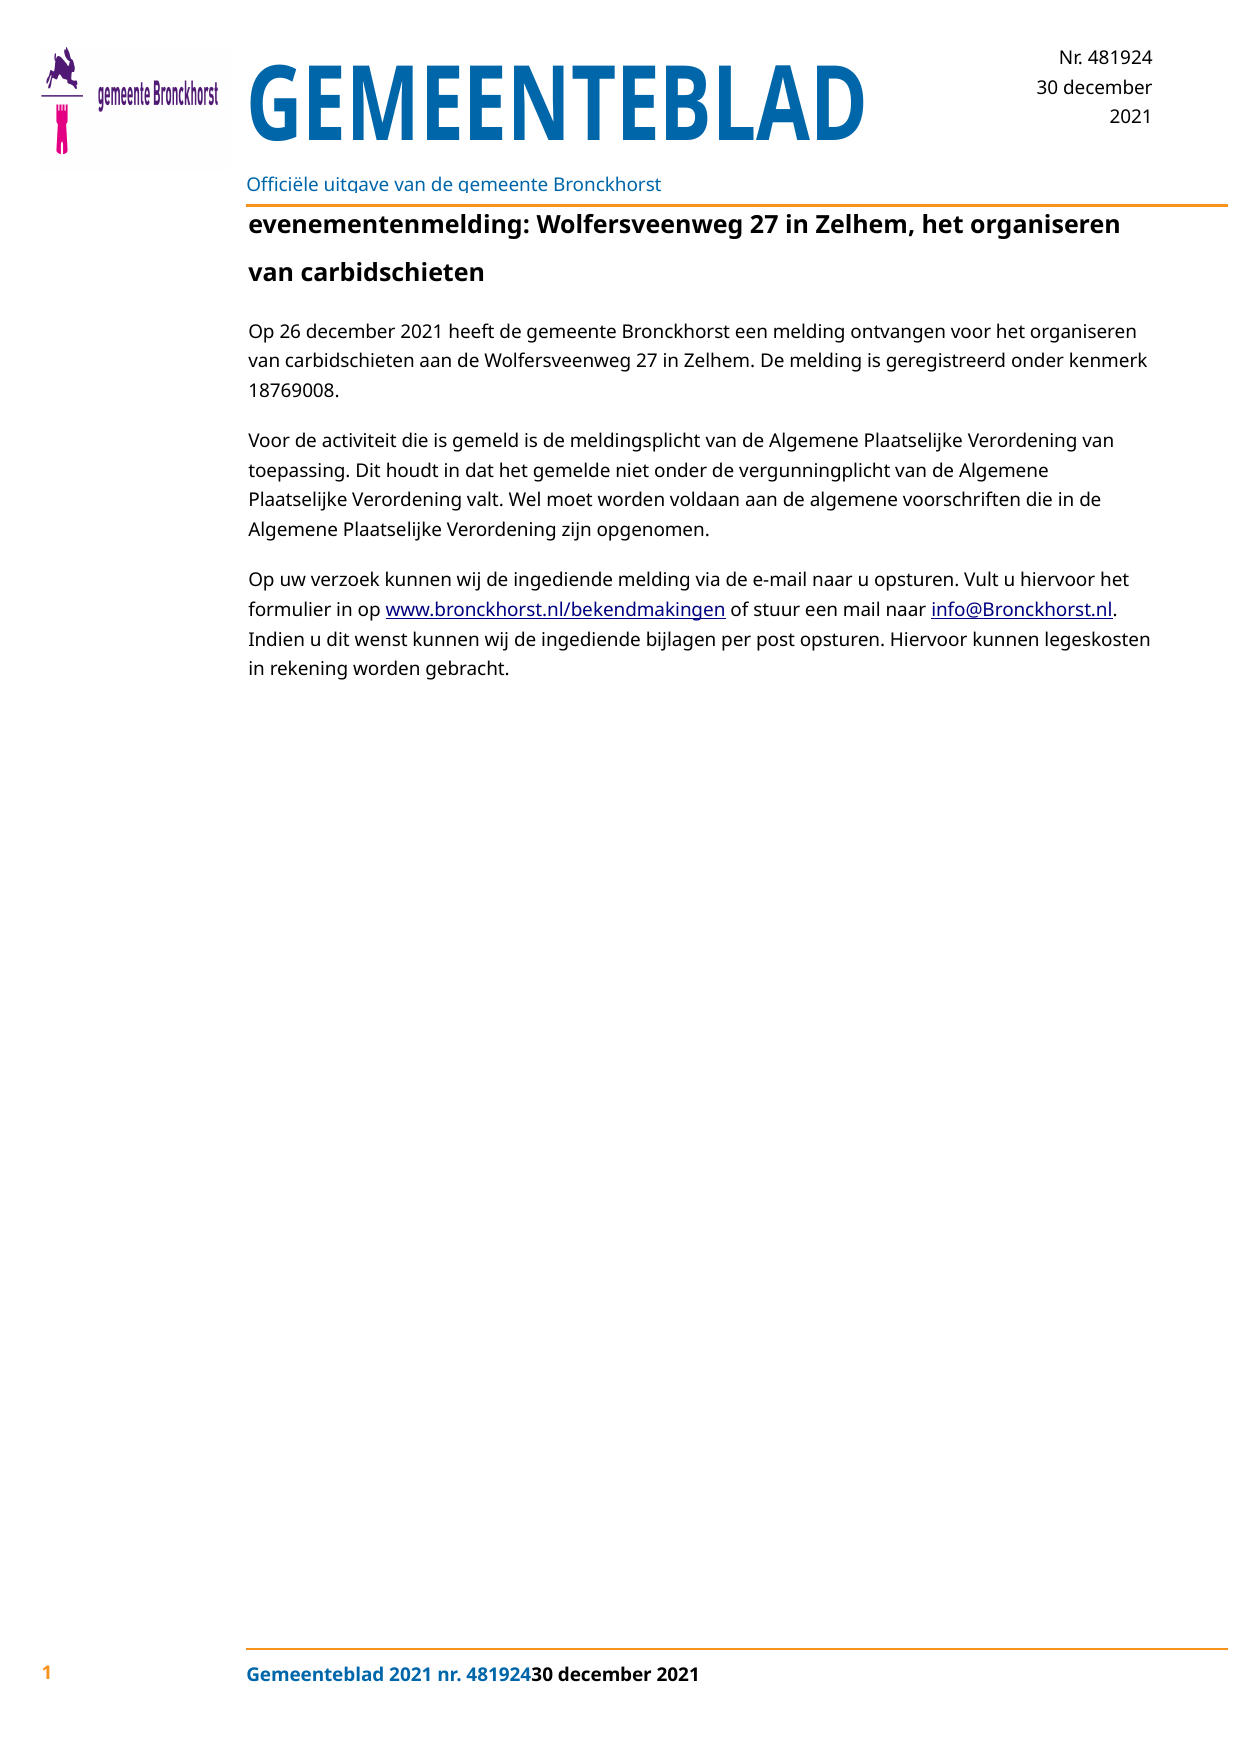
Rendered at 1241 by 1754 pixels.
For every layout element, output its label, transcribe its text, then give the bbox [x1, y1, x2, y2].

picture [41, 47, 231, 172]
text evenementenmelding: Wolfersveenweg 27 in Zelhem, het organiseren van carbidschieten [248, 207, 1152, 288]
text Op 26 december 2021 heeft de gemeente Bronckhorst een melding ontvangen voor het organiseren van carbidschieten aan de Wolfersveenweg 27 in Zelhem. De melding is geregistreerd onder kenmerk 18769008. [248, 318, 1152, 403]
text Op uw verzoek kunnen wij de ingediende melding via de e-mail naar u opsturen. Vult u hiervoor het formulier in op www.bronckhorst.nl/bekendmakingen of stuur een mail naar info@Bronckhorst.nl. Indien u dit wenst kunnen wij de ingediende bijlagen per post opsturen. Hiervoor kunnen legeskosten in rekening worden gebracht. [248, 567, 1152, 681]
text Voor de activiteit die is gemeld is de meldingsplicht van de Algemene Plaatselijke Verordening van toepassing. Dit houdt in dat het gemelde niet onder de vergunningplicht van de Algemene Plaatselijke Verordening valt. Wel moet worden voldaan aan de algemene voorschriften die in de Algemene Plaatselijke Verordening zijn opgenomen. [248, 427, 1152, 542]
